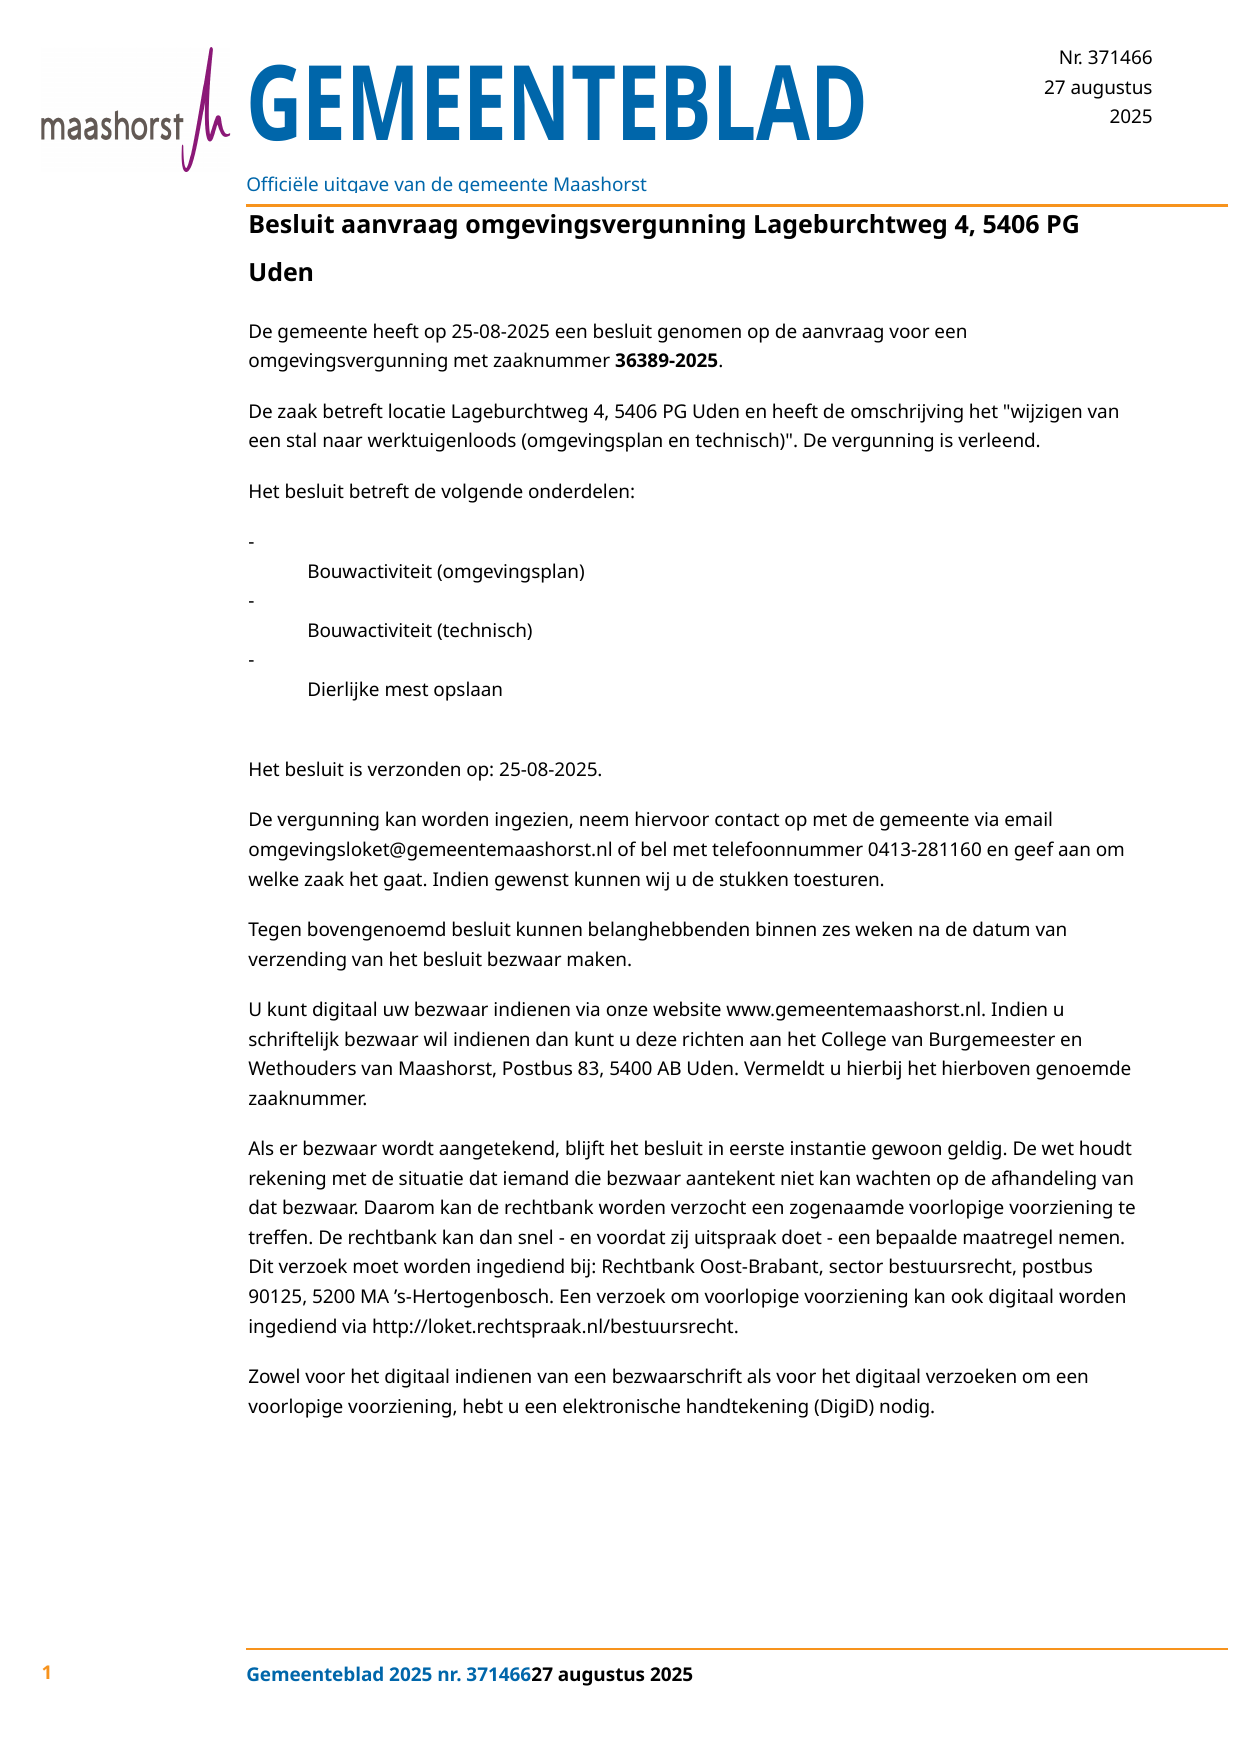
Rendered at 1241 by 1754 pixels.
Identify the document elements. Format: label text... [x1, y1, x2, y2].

text Het besluit betreft de volgende onderdelen: [248, 478, 1152, 504]
picture [41, 47, 231, 172]
list Bouwactiviteit (omgevingsplan) [248, 558, 1152, 584]
text Het besluit is verzonden op: 25-08-2025. [248, 756, 1152, 782]
text Zowel voor het digitaal indienen van een bezwaarschrift als voor het digitaal verzoeken om een voorlopige voorziening, hebt u een elektronische handtekening (DigiD) nodig. [248, 1363, 1152, 1419]
text Besluit aanvraag omgevingsvergunning Lageburchtweg 4, 5406 PG Uden [248, 207, 1152, 288]
text Tegen bovengenoemd besluit kunnen belanghebbenden binnen zes weken na de datum van verzending van het besluit bezwaar maken. [248, 916, 1152, 972]
list Bouwactiviteit (technisch) [248, 617, 1152, 643]
text De vergunning kan worden ingezien, neem hiervoor contact op met de gemeente via email omgevingsloket@gemeentemaashorst.nl of bel met telefoonnummer 0413-281160 en geef aan om welke zaak het gaat. Indien gewenst kunnen wij u de stukken toesturen. [248, 807, 1152, 892]
text Als er bezwaar wordt aangetekend, blijft het besluit in eerste instantie gewoon geldig. De wet houdt rekening met de situatie dat iemand die bezwaar aantekent niet kan wachten op de afhandeling van dat bezwaar. Daarom kan de rechtbank worden verzocht een zogenaamde voorlopige voorziening te treffen. De rechtbank kan dan snel - en voordat zij uitspraak doet - een bepaalde maatregel nemen. Dit verzoek moet worden ingediend bij: Rechtbank Oost-Brabant, sector bestuursrecht, postbus 90125, 5200 MA ’s-Hertogenbosch. Een verzoek om voorlopige voorziening kan ook digitaal worden ingediend via http://loket.rechtspraak.nl/bestuursrecht. [248, 1135, 1152, 1339]
text De zaak betreft locatie Lageburchtweg 4, 5406 PG Uden en heeft de omschrijving het "wijzigen van een stal naar werktuigenloods (omgevingsplan en technisch)". De vergunning is verleend. [248, 398, 1152, 453]
list Dierlijke mest opslaan [248, 676, 1152, 702]
text U kunt digitaal uw bezwaar indienen via onze website www.gemeentemaashorst.nl. Indien u schriftelijk bezwaar wil indienen dan kunt u deze richten aan het College van Burgemeester en Wethouders van Maashorst, Postbus 83, 5400 AB Uden. Vermeldt u hierbij het hierboven genoemde zaaknummer. [248, 996, 1152, 1111]
text De gemeente heeft op 25-08-2025 een besluit genomen op de aanvraag voor een omgevingsvergunning met zaaknummer 36389-2025. [248, 318, 1152, 373]
